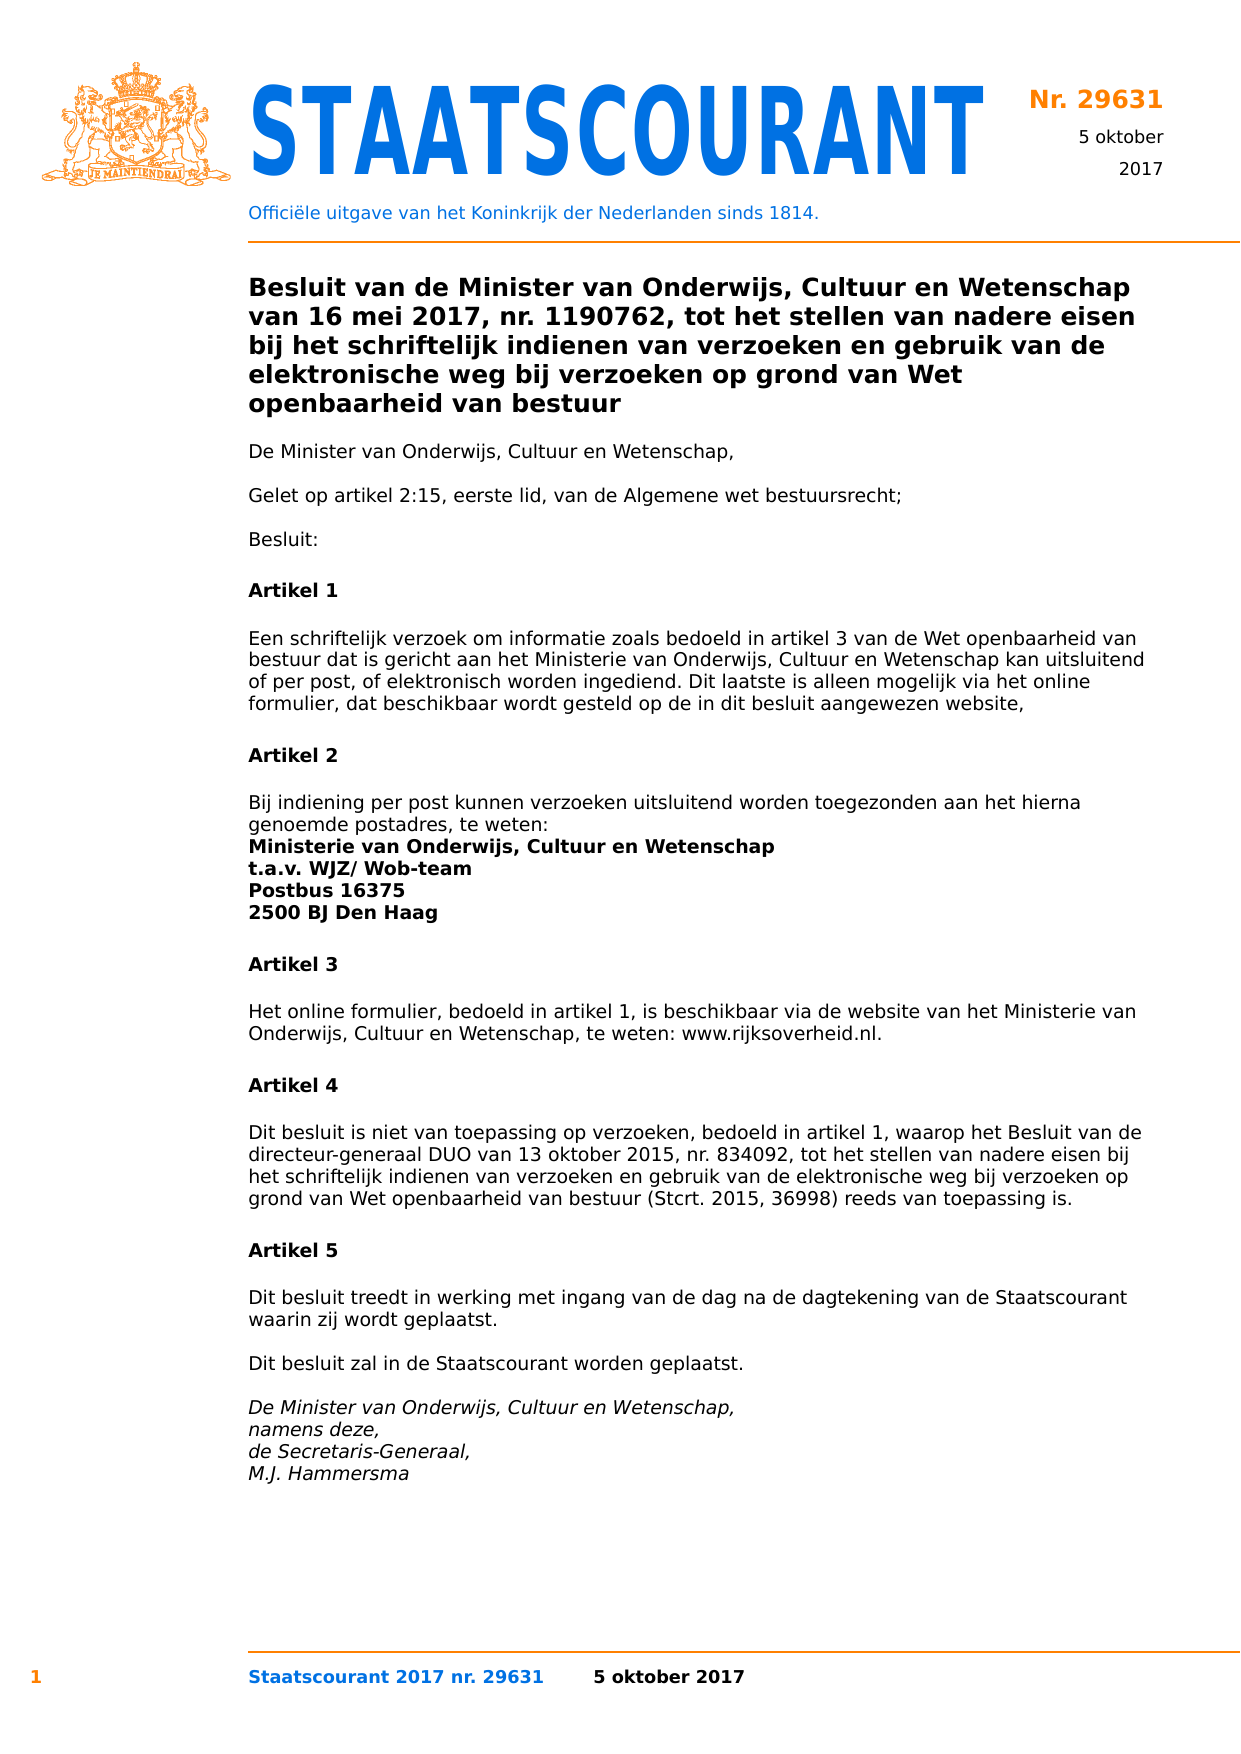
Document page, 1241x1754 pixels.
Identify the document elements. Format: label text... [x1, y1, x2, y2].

subtitle Artikel 3 [248, 954, 1163, 976]
subtitle Artikel 4 [248, 1075, 1163, 1097]
text 2500 BJ Den Haag [248, 902, 1163, 924]
text Ministerie van Onderwijs, Cultuur en Wetenschap [248, 836, 1163, 858]
text Dit besluit zal in de Staatscourant worden geplaatst. [248, 1353, 1163, 1375]
text Een schriftelijk verzoek om informatie zoals bedoeld in artikel 3 van de Wet openbaarheid van bestuur dat is gericht aan het Ministerie van Onderwijs, Cultuur en Wetenschap kan uitsluitend of per post, of elektronisch worden ingediend. Dit laatste is alleen mogelijk via het online formulier, dat beschikbaar wordt gesteld op de in dit besluit aangewezen website, [248, 627, 1163, 715]
text Het online formulier, bedoeld in artikel 1, is beschikbaar via de website van het Ministerie van Onderwijs, Cultuur en Wetenschap, te weten: www.rijksoverheid.nl. [248, 1001, 1163, 1045]
table_cell 2017 [998, 153, 1240, 203]
subtitle Artikel 2 [248, 745, 1163, 767]
text Gelet op artikel 2:15, eerste lid, van de Algemene wet bestuursrecht; [248, 484, 1163, 507]
subtitle Besluit van de Minister van Onderwijs, Cultuur en Wetenschap van 16 mei 2017, nr. 1190762, tot het stellen van nadere eisen bij het schriftelijk indienen van verzoeken en gebruik van de elektronische weg bij verzoeken op grond van Wet openbaarheid van bestuur [248, 273, 1163, 419]
text Dit besluit is niet van toepassing op verzoeken, bedoeld in artikel 1, waarop het Besluit van de directeur-generaal DUO van 13 oktober 2015, nr. 834092, tot het stellen van nadere eisen bij het schriftelijk indienen van verzoeken en gebruik van de elektronische weg bij verzoeken op grond van Wet openbaarheid van bestuur (Stcrt. 2015, 36998) reeds van toepassing is. [248, 1122, 1163, 1210]
table_header Nr. 29631 [998, 62, 1240, 121]
subtitle Artikel 1 [248, 580, 1163, 602]
table_header [25, 62, 248, 241]
table_cell 5 oktober [998, 121, 1240, 153]
text Besluit: [248, 528, 1163, 550]
table_header STAATSCOURANT [248, 62, 998, 203]
text De Minister van Onderwijs, Cultuur en Wetenschap, [248, 441, 1163, 463]
text Bij indiening per post kunnen verzoeken uitsluitend worden toegezonden aan het hierna genoemde postadres, te weten: [248, 792, 1163, 836]
text Dit besluit treedt in werking met ingang van de dag na de dagtekening van de Staatscourant waarin zij wordt geplaatst. [248, 1287, 1163, 1331]
table_cell Officiële uitgave van het Koninkrijk der Nederlanden sinds 1814. [248, 203, 1240, 241]
text Postbus 16375 [248, 880, 1163, 902]
text De Minister van Onderwijs, Cultuur en Wetenschap, namens deze, de Secretaris-Generaal, M.J. Hammersma [248, 1397, 1163, 1484]
subtitle Artikel 5 [248, 1240, 1163, 1262]
picture [41, 62, 231, 186]
text t.a.v. WJZ/ Wob-team [248, 858, 1163, 880]
